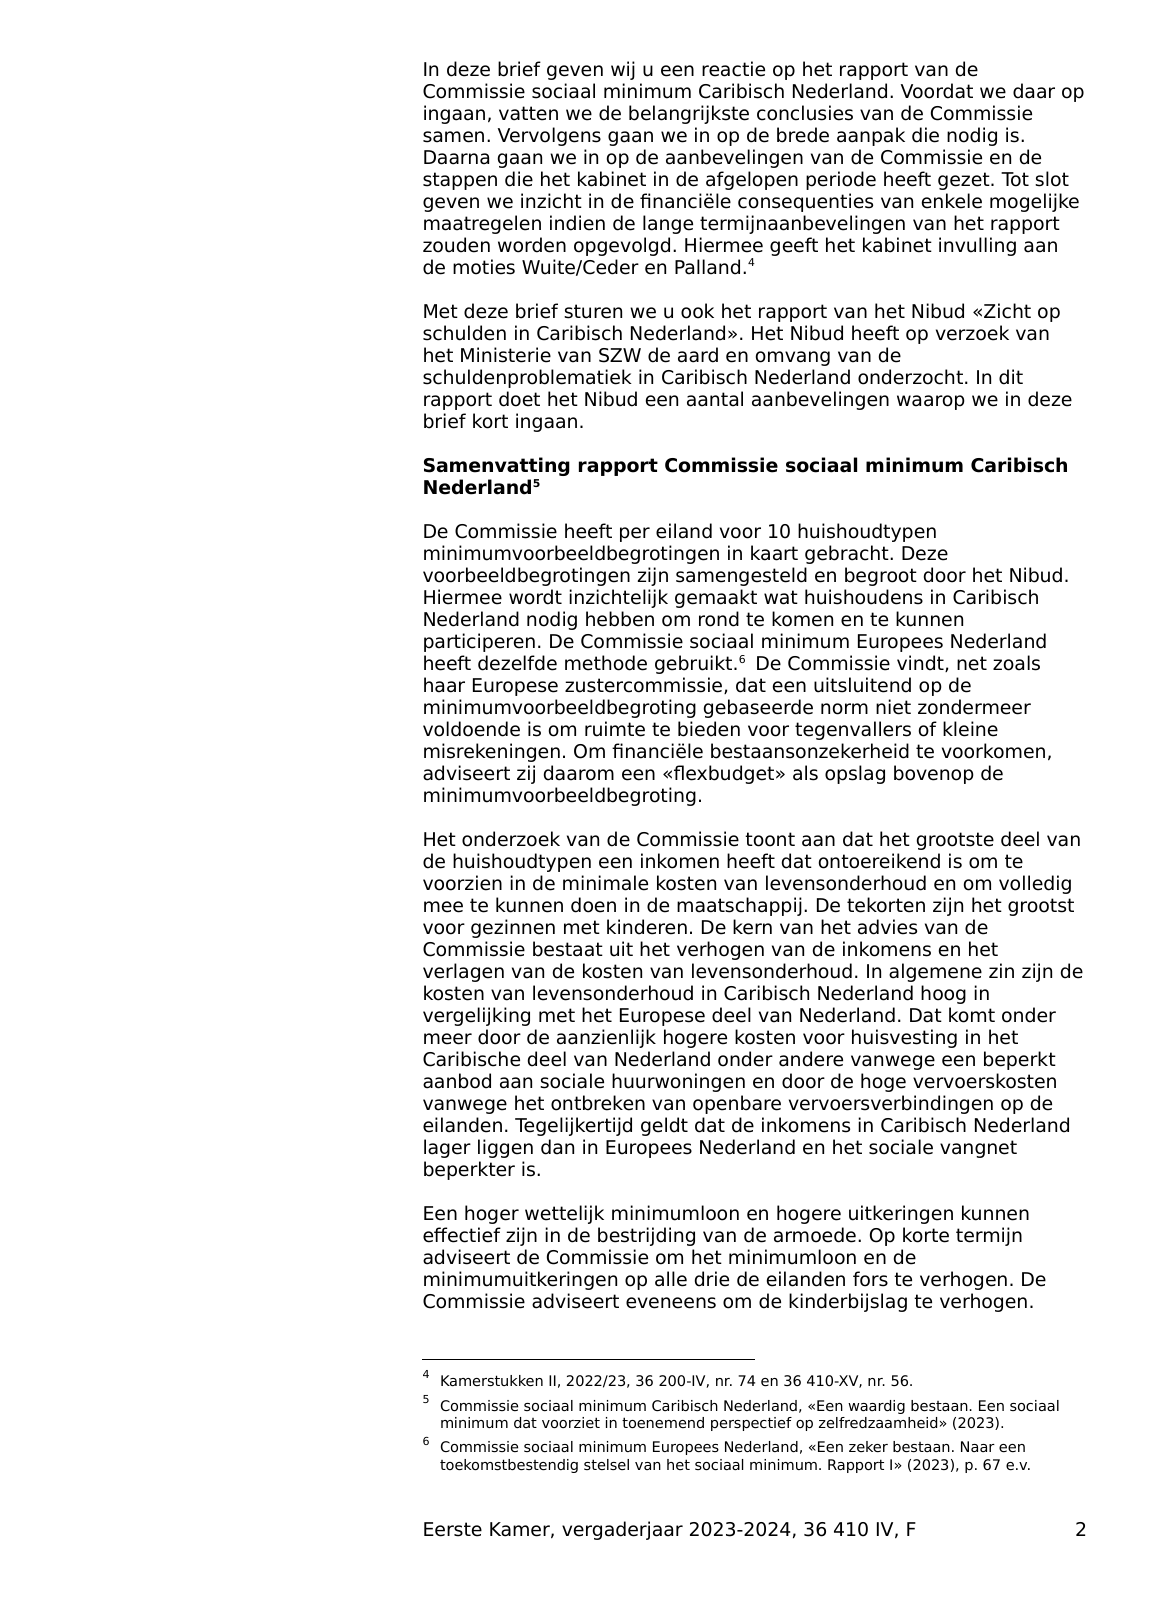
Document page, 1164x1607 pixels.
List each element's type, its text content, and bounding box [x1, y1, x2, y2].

text De Commissie heeft per eiland voor 10 huishoudtypen minimumvoorbeeldbegrotingen in kaart gebracht. Deze voorbeeldbegrotingen zijn samengesteld en begroot door het Nibud. Hiermee wordt inzichtelijk gemaakt wat huishoudens in Caribisch Nederland nodig hebben om rond te komen en te kunnen participeren. De Commissie sociaal minimum Europees Nederland heeft dezelfde methode gebruikt. De Commissie vindt, net zoals haar Europese zustercommissie, dat een uitsluitend op de minimumvoorbeeldbegroting gebaseerde norm niet zondermeer voldoende is om ruimte te bieden voor tegenvallers of kleine misrekeningen. Om financiële bestaansonzekerheid te voorkomen, adviseert zij daarom een «flexbudget» als opslag bovenop de minimumvoorbeeldbegroting. [422, 521, 1087, 807]
text Commissie sociaal minimum Caribisch Nederland, «Een waardig bestaan. Een sociaal minimum dat voorziet in toenemend perspectief op zelfredzaamheid» (2023). [422, 1393, 1087, 1432]
text In deze brief geven wij u een reactie op het rapport van de Commissie sociaal minimum Caribisch Nederland. Voordat we daar op ingaan, vatten we de belangrijkste conclusies van de Commissie samen. Vervolgens gaan we in op de brede aanpak die nodig is. Daarna gaan we in op de aanbevelingen van de Commissie en de stappen die het kabinet in de afgelopen periode heeft gezet. Tot slot geven we inzicht in de financiële consequenties van enkele mogelijke maatregelen indien de lange termijnaanbevelingen van het rapport zouden worden opgevolgd. Hiermee geeft het kabinet invulling aan de moties Wuite/Ceder en Palland. [422, 59, 1087, 279]
text Het onderzoek van de Commissie toont aan dat het grootste deel van de huishoudtypen een inkomen heeft dat ontoereikend is om te voorzien in de minimale kosten van levensonderhoud en om volledig mee te kunnen doen in de maatschappij. De tekorten zijn het grootst voor gezinnen met kinderen. De kern van het advies van de Commissie bestaat uit het verhogen van de inkomens en het verlagen van de kosten van levensonderhoud. In algemene zin zijn de kosten van levensonderhoud in Caribisch Nederland hoog in vergelijking met het Europese deel van Nederland. Dat komt onder meer door de aanzienlijk hogere kosten voor huisvesting in het Caribische deel van Nederland onder andere vanwege een beperkt aanbod aan sociale huurwoningen en door de hoge vervoerskosten vanwege het ontbreken van openbare vervoersverbindingen op de eilanden. Tegelijkertijd geldt dat de inkomens in Caribisch Nederland lager liggen dan in Europees Nederland en het sociale vangnet beperkter is. [422, 829, 1087, 1181]
text Kamerstukken II, 2022/23, 36 200-IV, nr. 74 en 36 410-XV, nr. 56. [422, 1368, 1087, 1391]
subtitle Samenvatting rapport Commissie sociaal minimum Caribisch Nederland [422, 455, 1087, 499]
text Met deze brief sturen we u ook het rapport van het Nibud «Zicht op schulden in Caribisch Nederland». Het Nibud heeft op verzoek van het Ministerie van SZW de aard en omvang van de schuldenproblematiek in Caribisch Nederland onderzocht. In dit rapport doet het Nibud een aantal aanbevelingen waarop we in deze brief kort ingaan. [422, 301, 1087, 433]
text Commissie sociaal minimum Europees Nederland, «Een zeker bestaan. Naar een toekomstbestendig stelsel van het sociaal minimum. Rapport I» (2023), p. 67 e.v. [422, 1435, 1087, 1474]
text Een hoger wettelijk minimumloon en hogere uitkeringen kunnen effectief zijn in de bestrijding van de armoede. Op korte termijn adviseert de Commissie om het minimumloon en de minimumuitkeringen op alle drie de eilanden fors te verhogen. De Commissie adviseert eveneens om de kinderbijslag te verhogen. [422, 1203, 1087, 1313]
